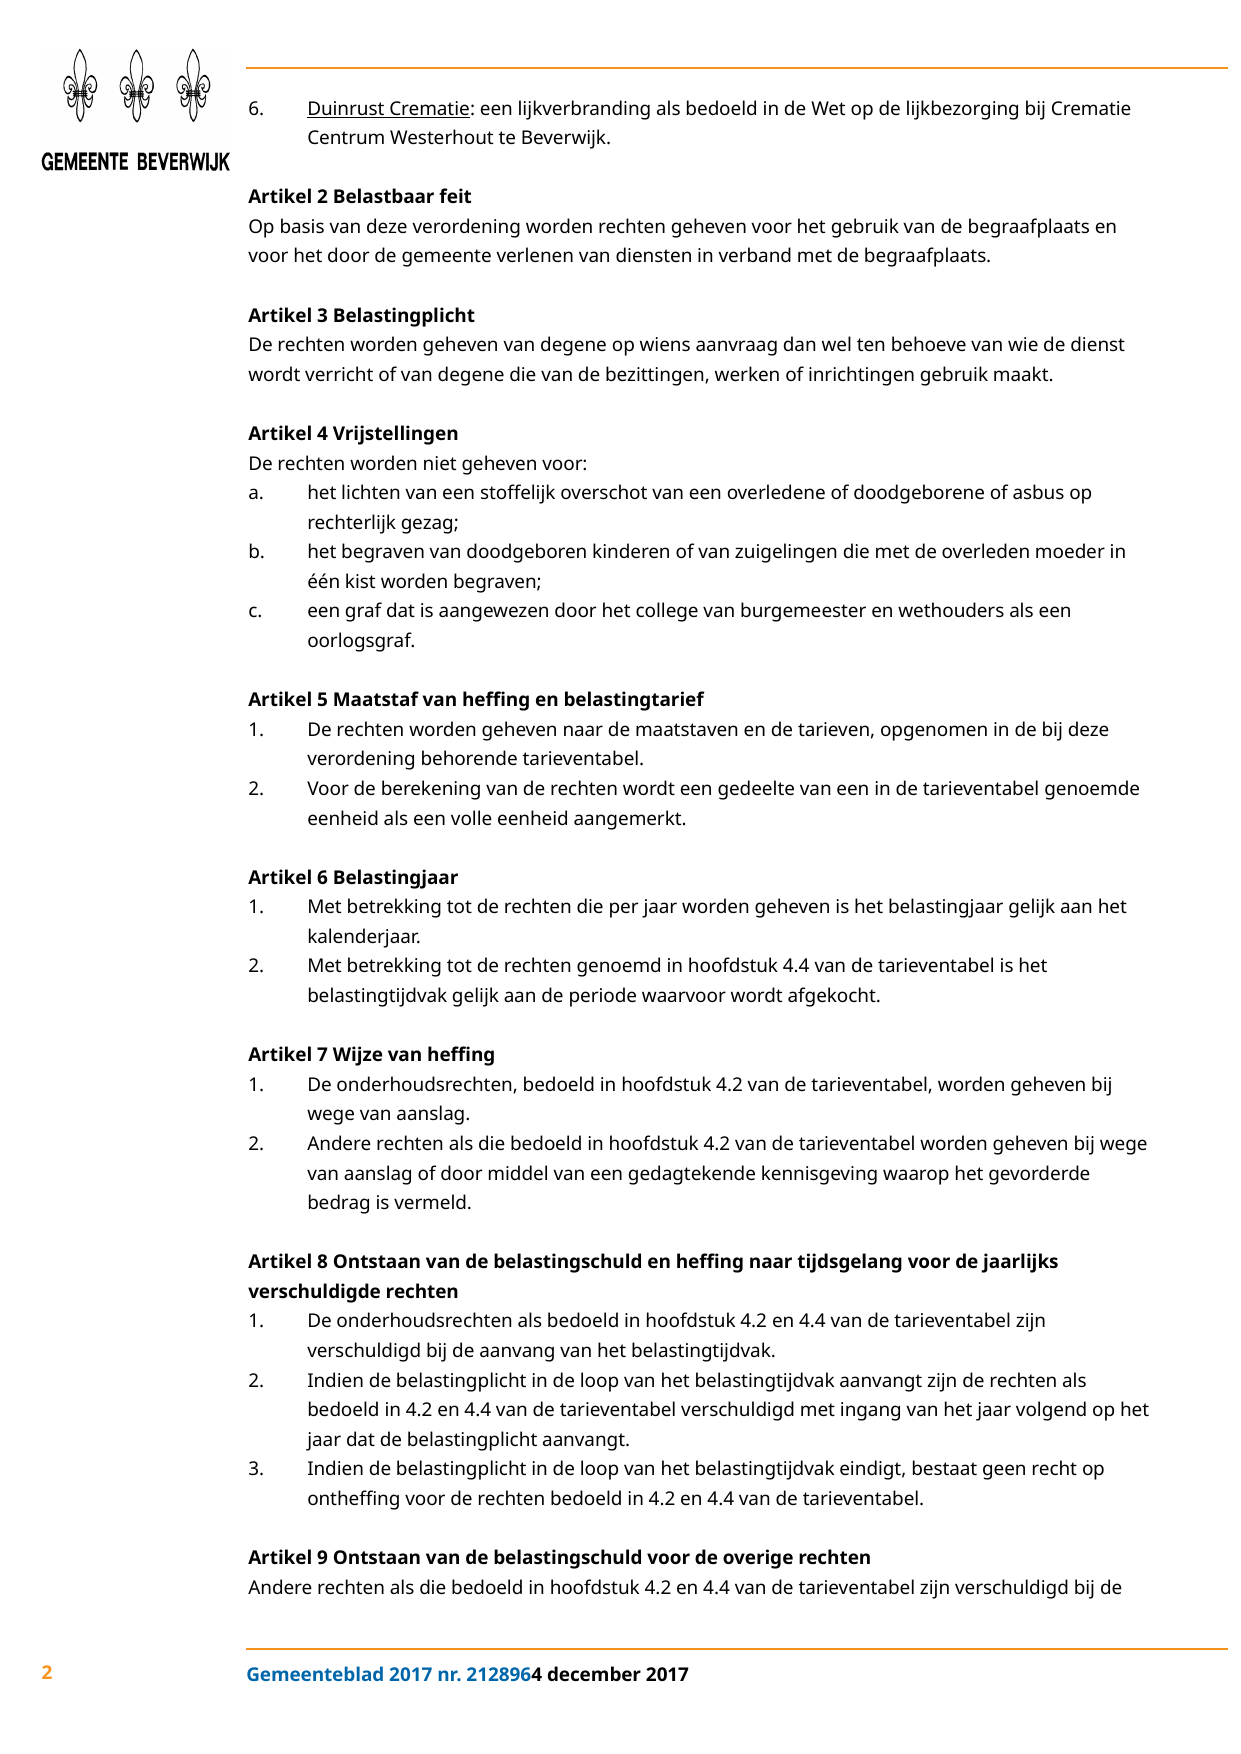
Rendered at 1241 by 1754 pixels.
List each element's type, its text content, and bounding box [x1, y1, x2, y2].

text Op basis van deze verordening worden rechten geheven voor het gebruik van de begraafplaats en voor het door de gemeente verlenen van diensten in verband met de begraafplaats. [248, 213, 1152, 268]
list Andere rechten als die bedoeld in hoofdstuk 4.2 van de tarieventabel worden geheven bij wege van aanslag of door middel van een gedagtekende kennisgeving waarop het gevorderde bedrag is vermeld. [248, 1130, 1152, 1215]
text Andere rechten als die bedoeld in hoofdstuk 4.2 en 4.4 van de tarieventabel zijn verschuldigd bij de [248, 1574, 1152, 1600]
list Met betrekking tot de rechten genoemd in hoofdstuk 4.4 van de tarieventabel is het belastingtijdvak gelijk aan de periode waarvoor wordt afgekocht. [248, 953, 1152, 1008]
list Duinrust Crematie: een lijkverbranding als bedoeld in de Wet op de lijkbezorging bij Crematie Centrum Westerhout te Beverwijk. [248, 95, 1152, 150]
list het begraven van doodgeboren kinderen of van zuigelingen die met de overleden moeder in één kist worden begraven; [248, 538, 1152, 594]
text Artikel 8 Ontstaan van de belastingschuld en heffing naar tijdsgelang voor de jaarlijks verschuldigde rechten [248, 1248, 1152, 1304]
text Artikel 5 Maatstaf van heffing en belastingtarief [248, 686, 1152, 712]
list een graf dat is aangewezen door het college van burgemeester en wethouders als een oorlogsgraf. [248, 598, 1152, 653]
list De onderhoudsrechten, bedoeld in hoofdstuk 4.2 van de tarieventabel, worden geheven bij wege van aanslag. [248, 1071, 1152, 1126]
list het lichten van een stoffelijk overschot van een overledene of doodgeborene of asbus op rechterlijk gezag; [248, 479, 1152, 535]
list De rechten worden geheven naar de maatstaven en de tarieven, opgenomen in de bij deze verordening behorende tarieventabel. [248, 716, 1152, 771]
list Met betrekking tot de rechten die per jaar worden geheven is het belastingjaar gelijk aan het kalenderjaar. [248, 893, 1152, 949]
text Artikel 7 Wijze van heffing [248, 1041, 1152, 1067]
text De rechten worden niet geheven voor: [248, 450, 1152, 476]
list De onderhoudsrechten als bedoeld in hoofdstuk 4.2 en 4.4 van de tarieventabel zijn verschuldigd bij de aanvang van het belastingtijdvak. [248, 1308, 1152, 1363]
picture [41, 47, 231, 172]
text De rechten worden geheven van degene op wiens aanvraag dan wel ten behoeve van wie de dienst wordt verricht of van degene die van de bezittingen, werken of inrichtingen gebruik maakt. [248, 331, 1152, 387]
list Voor de berekening van de rechten wordt een gedeelte van een in de tarieventabel genoemde eenheid als een volle eenheid aangemerkt. [248, 775, 1152, 831]
text Artikel 6 Belastingjaar [248, 864, 1152, 890]
list Indien de belastingplicht in de loop van het belastingtijdvak aanvangt zijn de rechten als bedoeld in 4.2 en 4.4 van de tarieventabel verschuldigd met ingang van het jaar volgend op het jaar dat de belastingplicht aanvangt. [248, 1367, 1152, 1452]
list Indien de belastingplicht in de loop van het belastingtijdvak eindigt, bestaat geen recht op ontheffing voor de rechten bedoeld in 4.2 en 4.4 van de tarieventabel. [248, 1456, 1152, 1511]
text Artikel 4 Vrijstellingen [248, 420, 1152, 446]
text Artikel 9 Ontstaan van de belastingschuld voor de overige rechten [248, 1544, 1152, 1570]
text Artikel 3 Belastingplicht [248, 302, 1152, 328]
text Artikel 2 Belastbaar feit [248, 183, 1152, 209]
